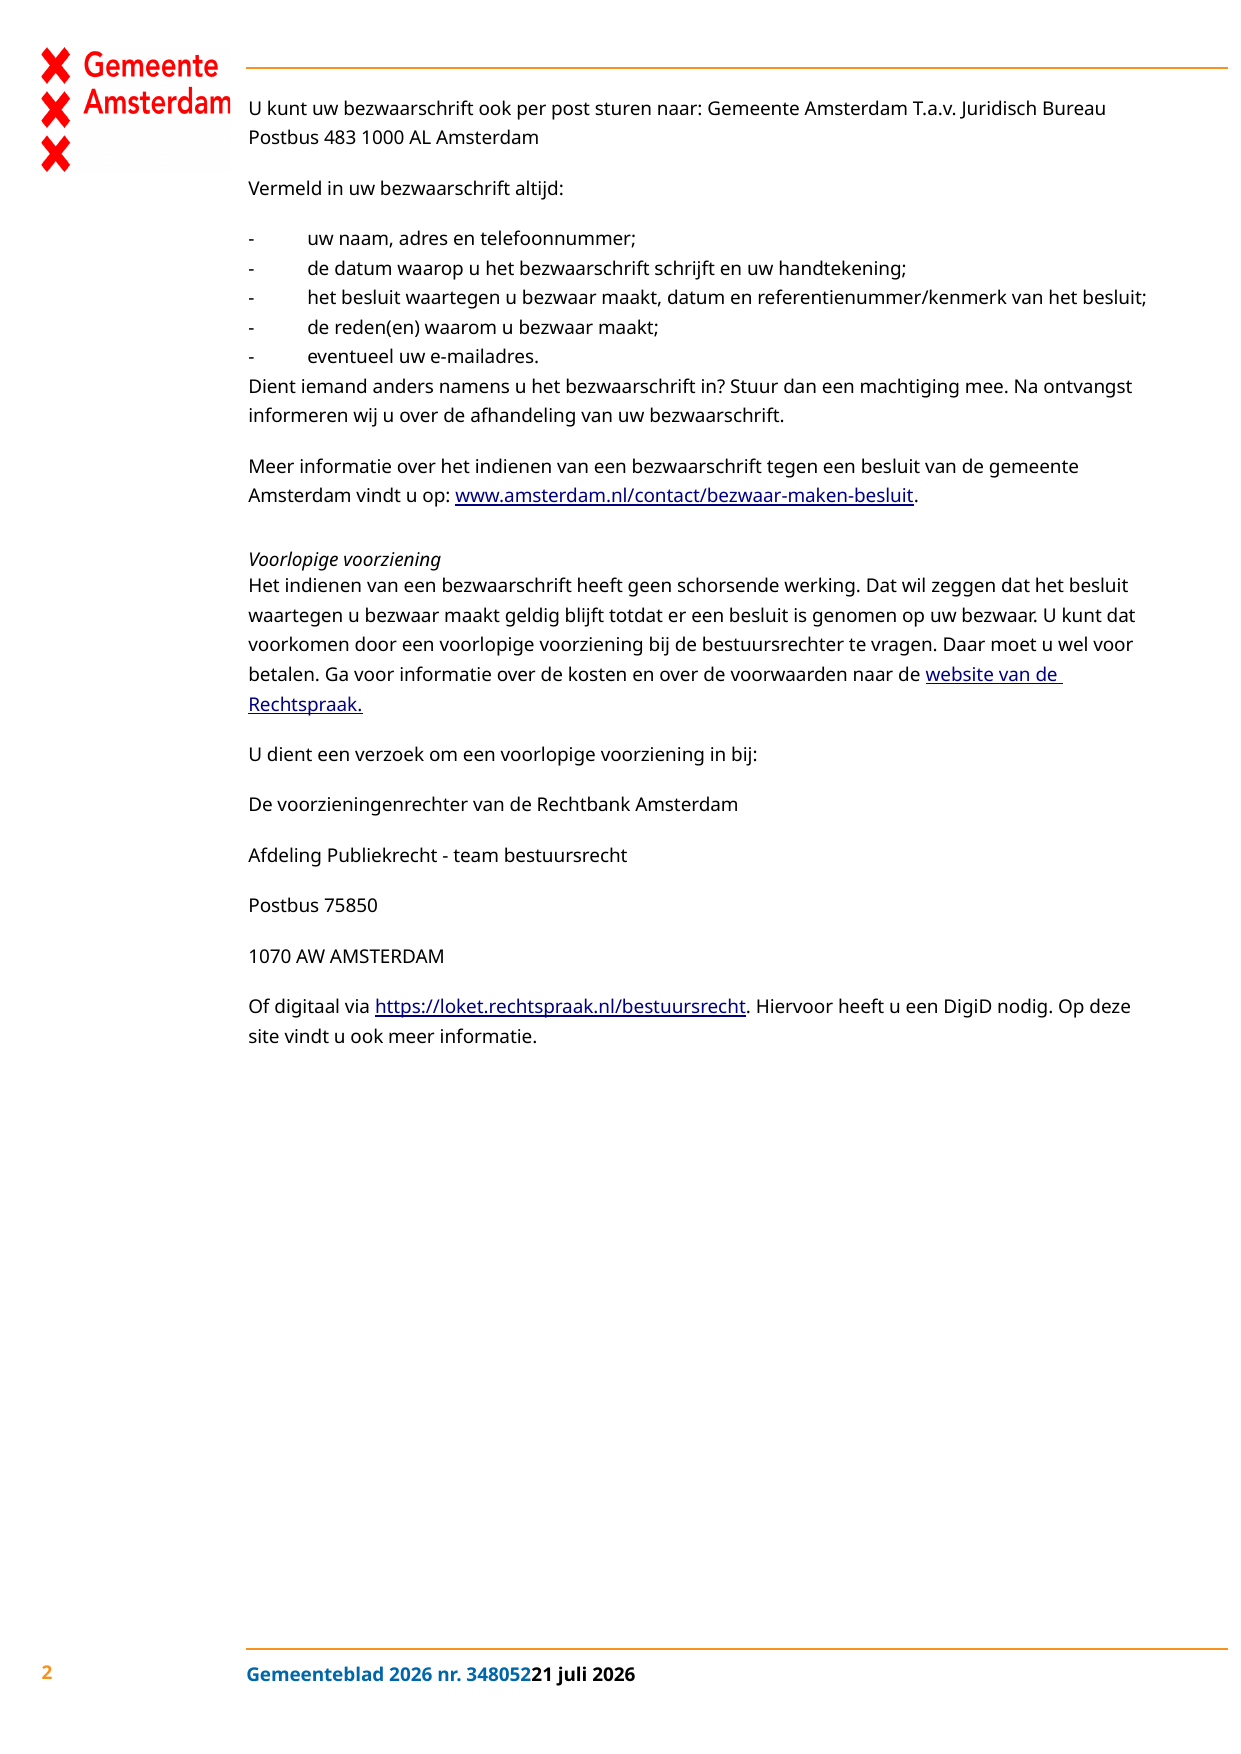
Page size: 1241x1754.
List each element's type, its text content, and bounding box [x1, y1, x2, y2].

list de datum waarop u het bezwaarschrift schrijft en uw handtekening; [248, 255, 1152, 281]
text Dient iemand anders namens u het bezwaarschrift in? Stuur dan een machtiging mee. Na ontvangst informeren wij u over de afhandeling van uw bezwaarschrift. [248, 373, 1152, 428]
text Of digitaal via https://loket.rechtspraak.nl/bestuursrecht. Hiervoor heeft u een DigiD nodig. Op deze site vindt u ook meer informatie. [248, 993, 1152, 1048]
text Postbus 75850 [248, 892, 1152, 918]
list de reden(en) waarom u bezwaar maakt; [248, 314, 1152, 340]
picture [41, 47, 231, 172]
text 1070 AW AMSTERDAM [248, 943, 1152, 968]
list uw naam, adres en telefoonnummer; [248, 225, 1152, 251]
list eventueel uw e-mailadres. [248, 343, 1152, 369]
text U kunt uw bezwaarschrift ook per post sturen naar: Gemeente Amsterdam T.a.v. Juridisch Bureau Postbus 483 1000 AL Amsterdam [248, 95, 1152, 150]
text U dient een verzoek om een voorlopige voorziening in bij: [248, 741, 1152, 767]
list het besluit waartegen u bezwaar maakt, datum en referentienummer/kenmerk van het besluit; [248, 284, 1152, 310]
text Meer informatie over het indienen van een bezwaarschrift tegen een besluit van de gemeente Amsterdam vindt u op: www.amsterdam.nl/contact/bezwaar-maken-besluit. [248, 453, 1152, 508]
text Afdeling Publiekrecht - team bestuursrecht [248, 842, 1152, 868]
text De voorzieningenrechter van de Rechtbank Amsterdam [248, 792, 1152, 817]
text Voorlopige voorziening [248, 547, 1152, 572]
text Vermeld in uw bezwaarschrift altijd: [248, 175, 1152, 201]
text Het indienen van een bezwaarschrift heeft geen schorsende werking. Dat wil zeggen dat het besluit waartegen u bezwaar maakt geldig blijft totdat er een besluit is genomen op uw bezwaar. U kunt dat voorkomen door een voorlopige voorziening bij de bestuursrechter te vragen. Daar moet u wel voor betalen. Ga voor informatie over de kosten en over de voorwaarden naar de website van de Rechtspraak. [248, 572, 1152, 716]
